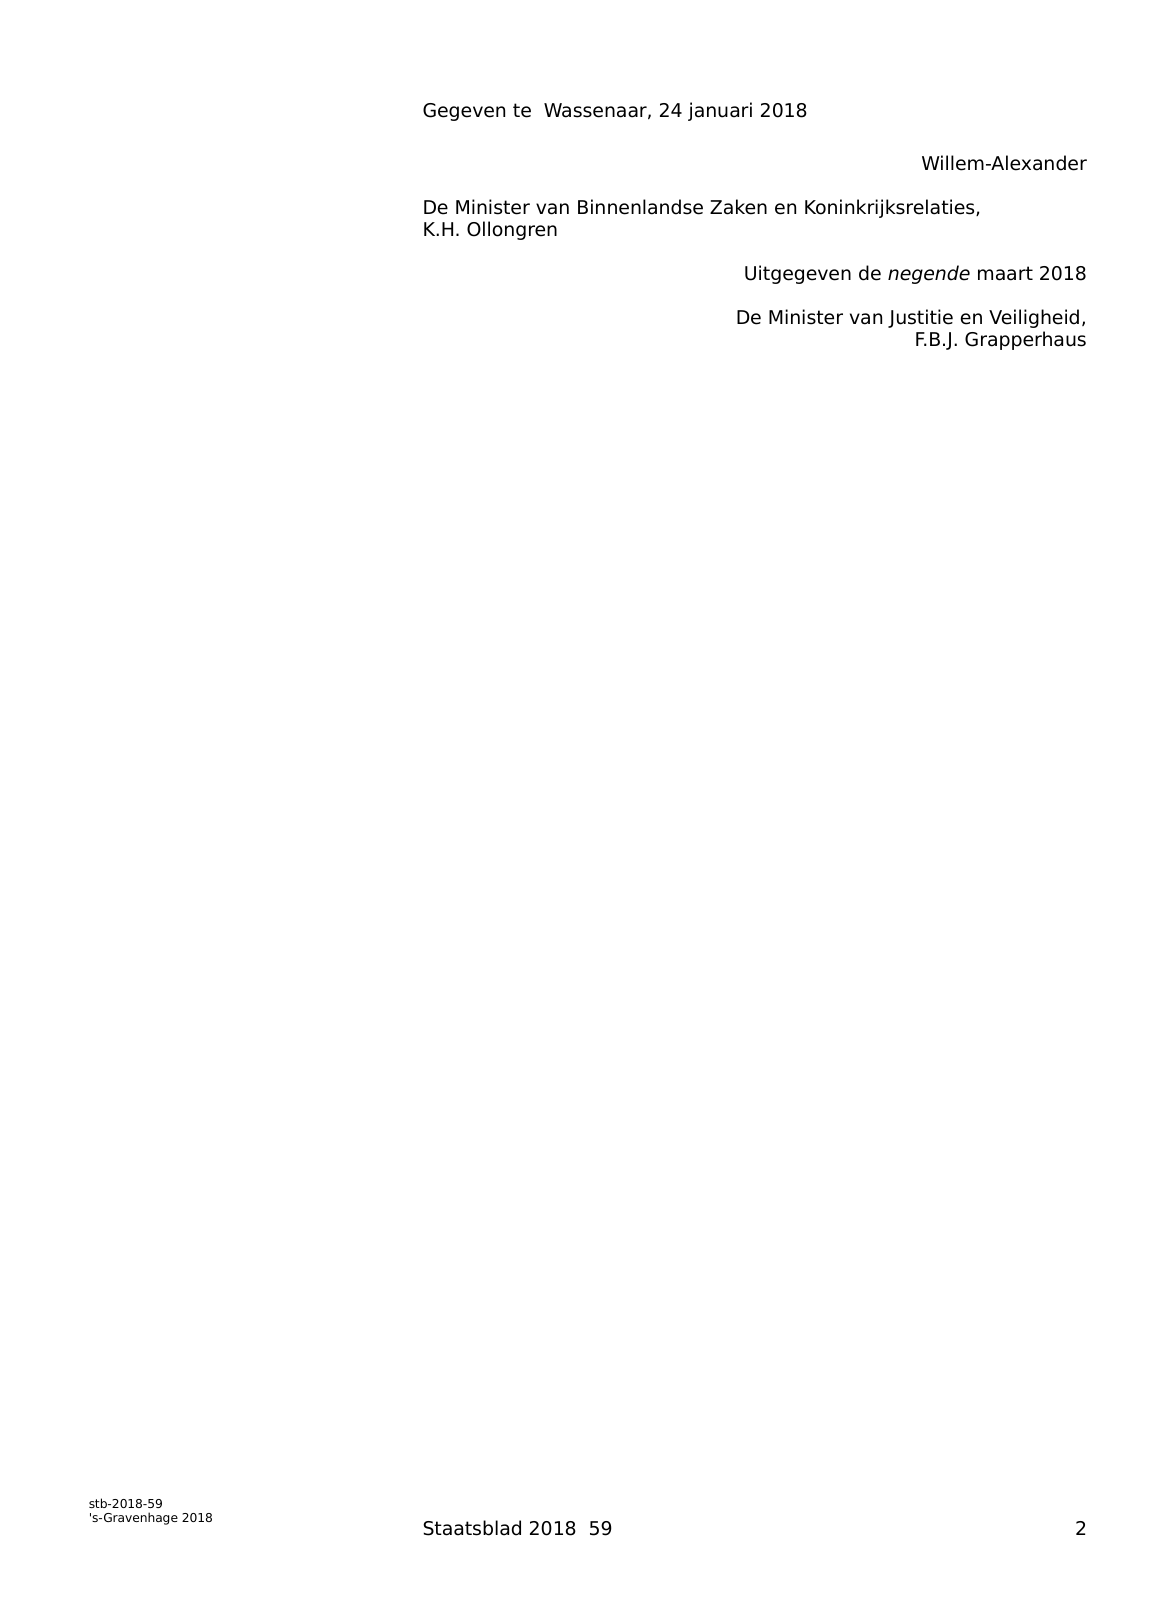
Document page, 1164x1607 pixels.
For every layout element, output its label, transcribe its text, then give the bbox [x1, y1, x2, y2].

text De Minister van Binnenlandse Zaken en Koninkrijksrelaties, K.H. Ollongren [422, 197, 1087, 241]
text 's-Gravenhage 2018 [88, 1511, 323, 1525]
text Willem-Alexander [422, 152, 1087, 174]
text De Minister van Justitie en Veiligheid, F.B.J. Grapperhaus [422, 307, 1087, 351]
text Gegeven te Wassenaar, 24 januari 2018 [422, 100, 1087, 122]
text Uitgegeven de negende maart 2018 [422, 263, 1087, 285]
text stb-2018-59 [88, 1497, 323, 1511]
